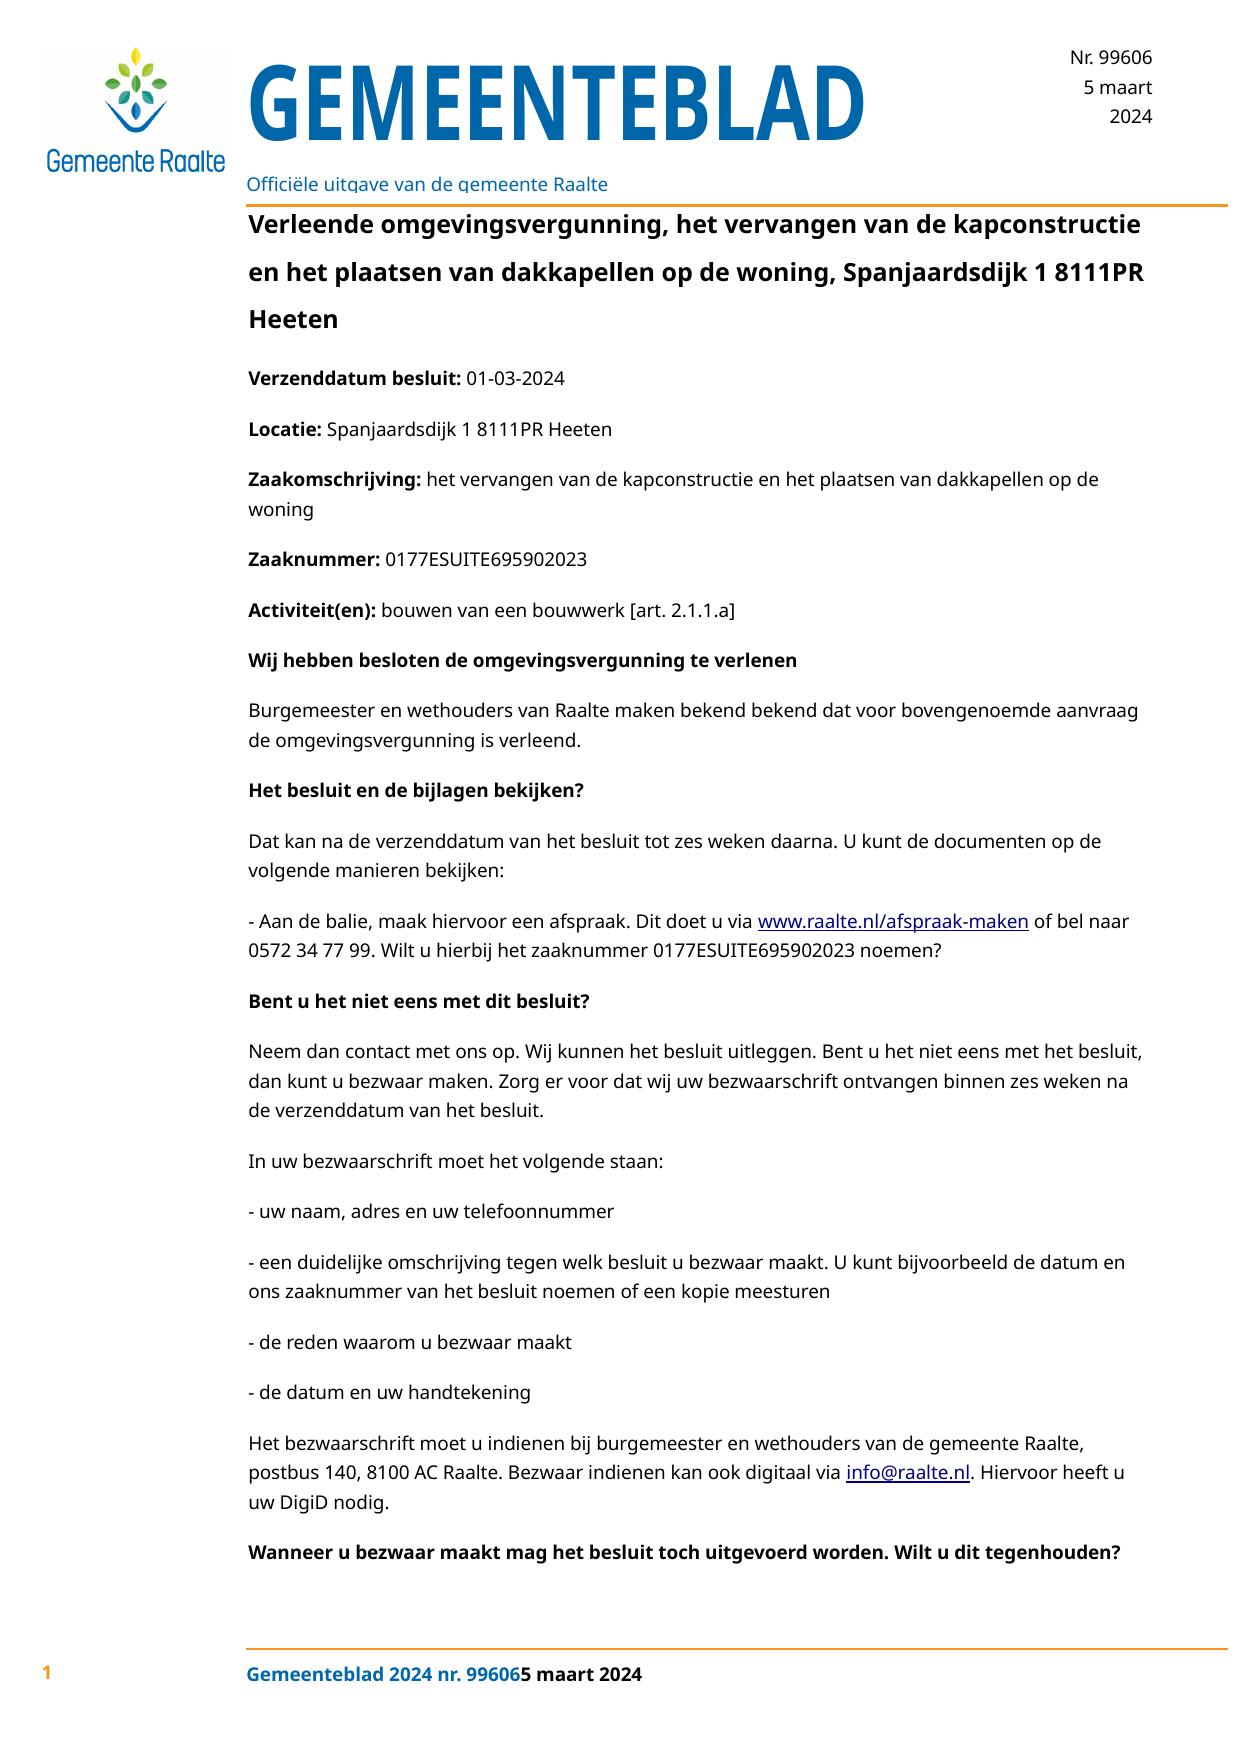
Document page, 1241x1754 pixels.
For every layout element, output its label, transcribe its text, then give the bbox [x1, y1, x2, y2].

text Zaakomschrijving: het vervangen van de kapconstructie en het plaatsen van dakkapellen op de woning [248, 466, 1152, 522]
text Neem dan contact met ons op. Wij kunnen het besluit uitleggen. Bent u het niet eens met het besluit, dan kunt u bezwaar maken. Zorg er voor dat wij uw bezwaarschrift ontvangen binnen zes weken na de verzenddatum van het besluit. [248, 1038, 1152, 1123]
text - de datum en uw handtekening [248, 1379, 1152, 1405]
text Dat kan na de verzenddatum van het besluit tot zes weken daarna. U kunt de documenten op de volgende manieren bekijken: [248, 828, 1152, 883]
text Wanneer u bezwaar maakt mag het besluit toch uitgevoerd worden. Wilt u dit tegenhouden? [248, 1539, 1152, 1565]
text Het besluit en de bijlagen bekijken? [248, 778, 1152, 803]
text Locatie: Spanjaardsdijk 1 8111PR Heeten [248, 416, 1152, 442]
text Bent u het niet eens met dit besluit? [248, 988, 1152, 1014]
text - uw naam, adres en uw telefoonnummer [248, 1198, 1152, 1224]
text - de reden waarom u bezwaar maakt [248, 1329, 1152, 1354]
text Burgemeester en wethouders van Raalte maken bekend bekend dat voor bovengenoemde aanvraag de omgevingsvergunning is verleend. [248, 698, 1152, 753]
text Verzenddatum besluit: 01-03-2024 [248, 366, 1152, 391]
text Het bezwaarschrift moet u indienen bij burgemeester en wethouders van de gemeente Raalte, postbus 140, 8100 AC Raalte. Bezwaar indienen kan ook digitaal via info@raalte.nl. Hiervoor heeft u uw DigiD nodig. [248, 1430, 1152, 1514]
picture [41, 47, 231, 172]
text In uw bezwaarschrift moet het volgende staan: [248, 1148, 1152, 1174]
text Activiteit(en): bouwen van een bouwwerk [art. 2.1.1.a] [248, 597, 1152, 622]
text Wij hebben besloten de omgevingsvergunning te verlenen [248, 647, 1152, 673]
text - een duidelijke omschrijving tegen welk besluit u bezwaar maakt. U kunt bijvoorbeeld de datum en ons zaaknummer van het besluit noemen of een kopie meesturen [248, 1249, 1152, 1304]
text - Aan de balie, maak hiervoor een afspraak. Dit doet u via www.raalte.nl/afspraak-maken of bel naar 0572 34 77 99. Wilt u hierbij het zaaknummer 0177ESUITE695902023 noemen? [248, 908, 1152, 963]
text Zaaknummer: 0177ESUITE695902023 [248, 546, 1152, 572]
text Verleende omgevingsvergunning, het vervangen van de kapconstructie en het plaatsen van dakkapellen op de woning, Spanjaardsdijk 1 8111PR Heeten [248, 207, 1152, 336]
